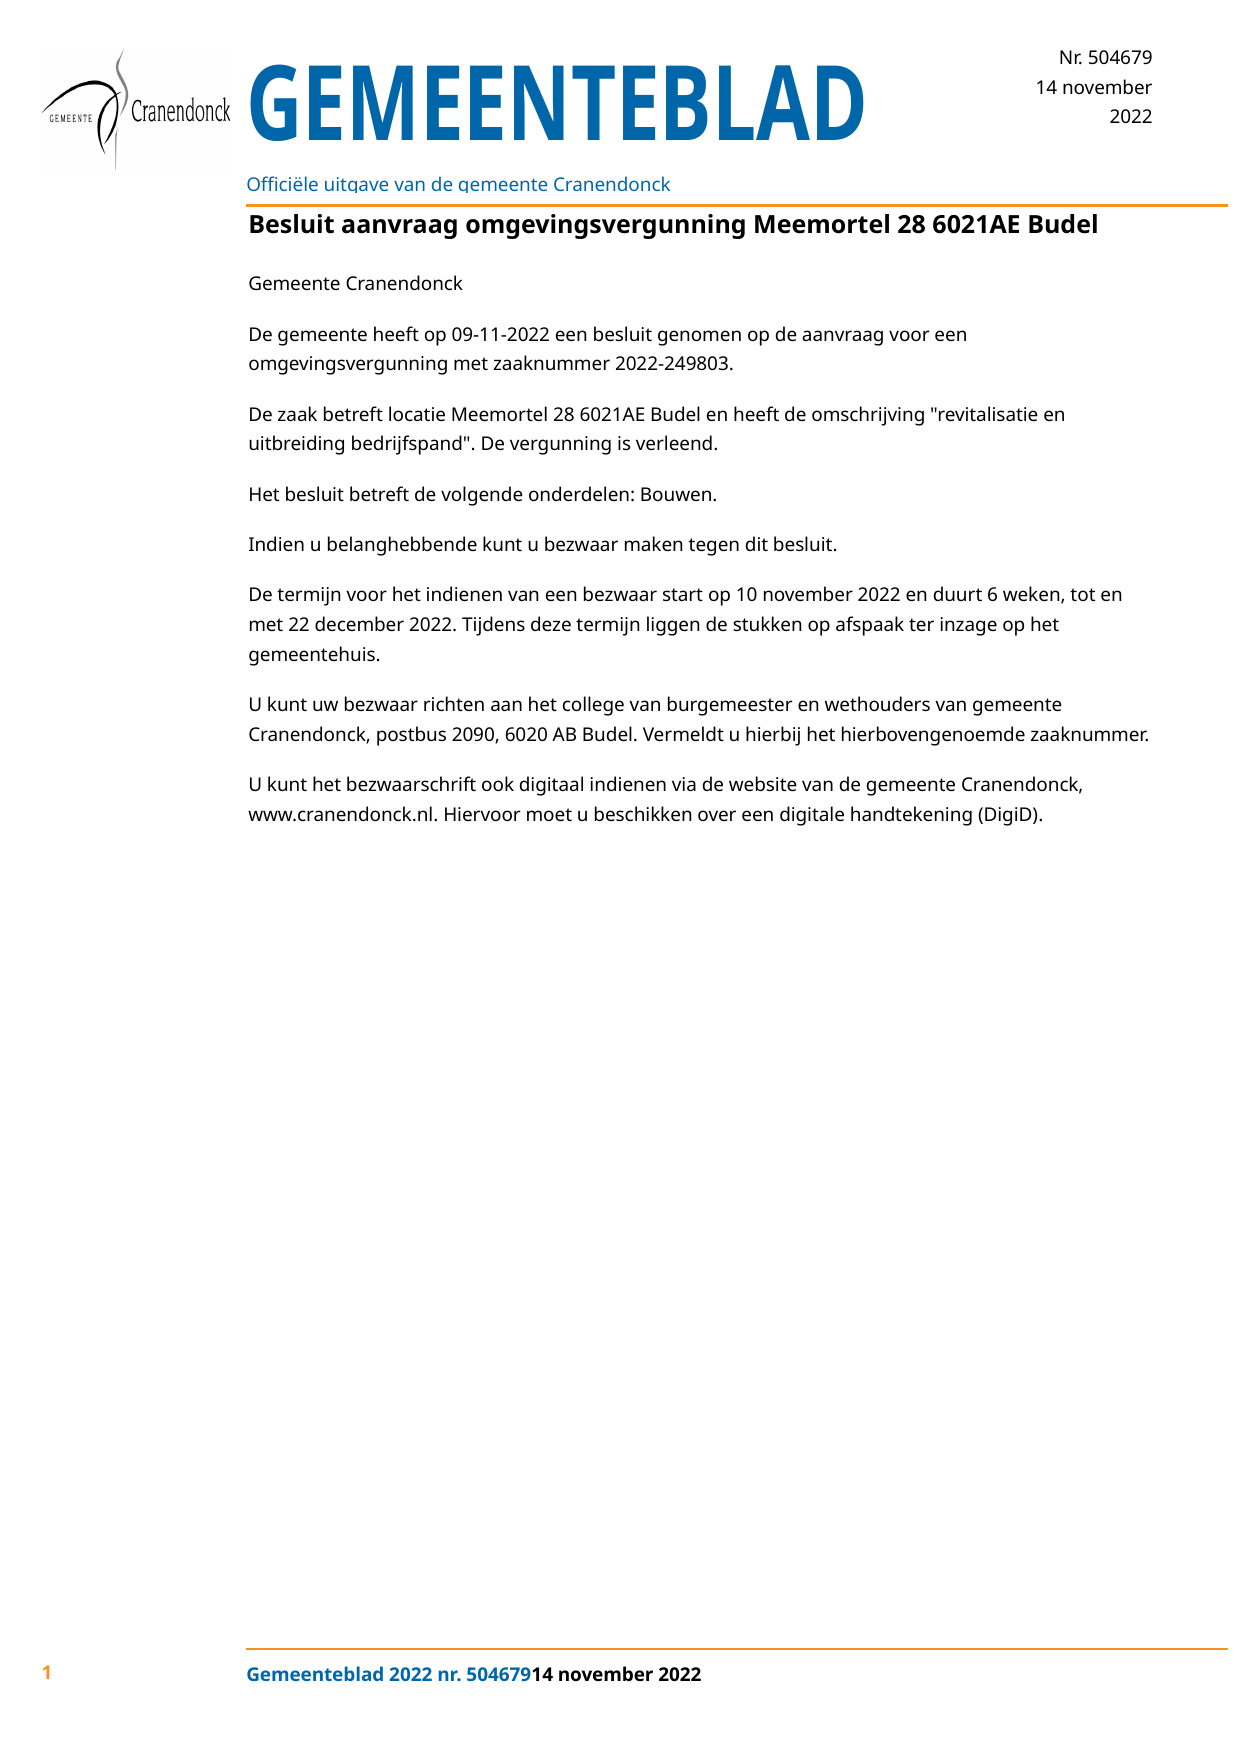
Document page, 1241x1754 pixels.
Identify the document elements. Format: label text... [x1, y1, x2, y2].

picture [41, 47, 231, 172]
text De gemeente heeft op 09-11-2022 een besluit genomen op de aanvraag voor een omgevingsvergunning met zaaknummer 2022-249803. [248, 321, 1152, 376]
text Het besluit betreft de volgende onderdelen: Bouwen. [248, 481, 1152, 506]
text De zaak betreft locatie Meemortel 28 6021AE Budel en heeft de omschrijving "revitalisatie en uitbreiding bedrijfspand". De vergunning is verleend. [248, 401, 1152, 456]
text Gemeente Cranendonck [248, 270, 1152, 296]
text U kunt het bezwaarschrift ook digitaal indienen via de website van de gemeente Cranendonck, www.cranendonck.nl. Hiervoor moet u beschikken over een digitale handtekening (DigiD). [248, 771, 1152, 826]
text U kunt uw bezwaar richten aan het college van burgemeester en wethouders van gemeente Cranendonck, postbus 2090, 6020 AB Budel. Vermeldt u hierbij het hierbovengenoemde zaaknummer. [248, 691, 1152, 746]
text Besluit aanvraag omgevingsvergunning Meemortel 28 6021AE Budel [248, 207, 1152, 241]
text De termijn voor het indienen van een bezwaar start op 10 november 2022 en duurt 6 weken, tot en met 22 december 2022. Tijdens deze termijn liggen de stukken op afspaak ter inzage op het gemeentehuis. [248, 582, 1152, 666]
text Indien u belanghebbende kunt u bezwaar maken tegen dit besluit. [248, 531, 1152, 557]
